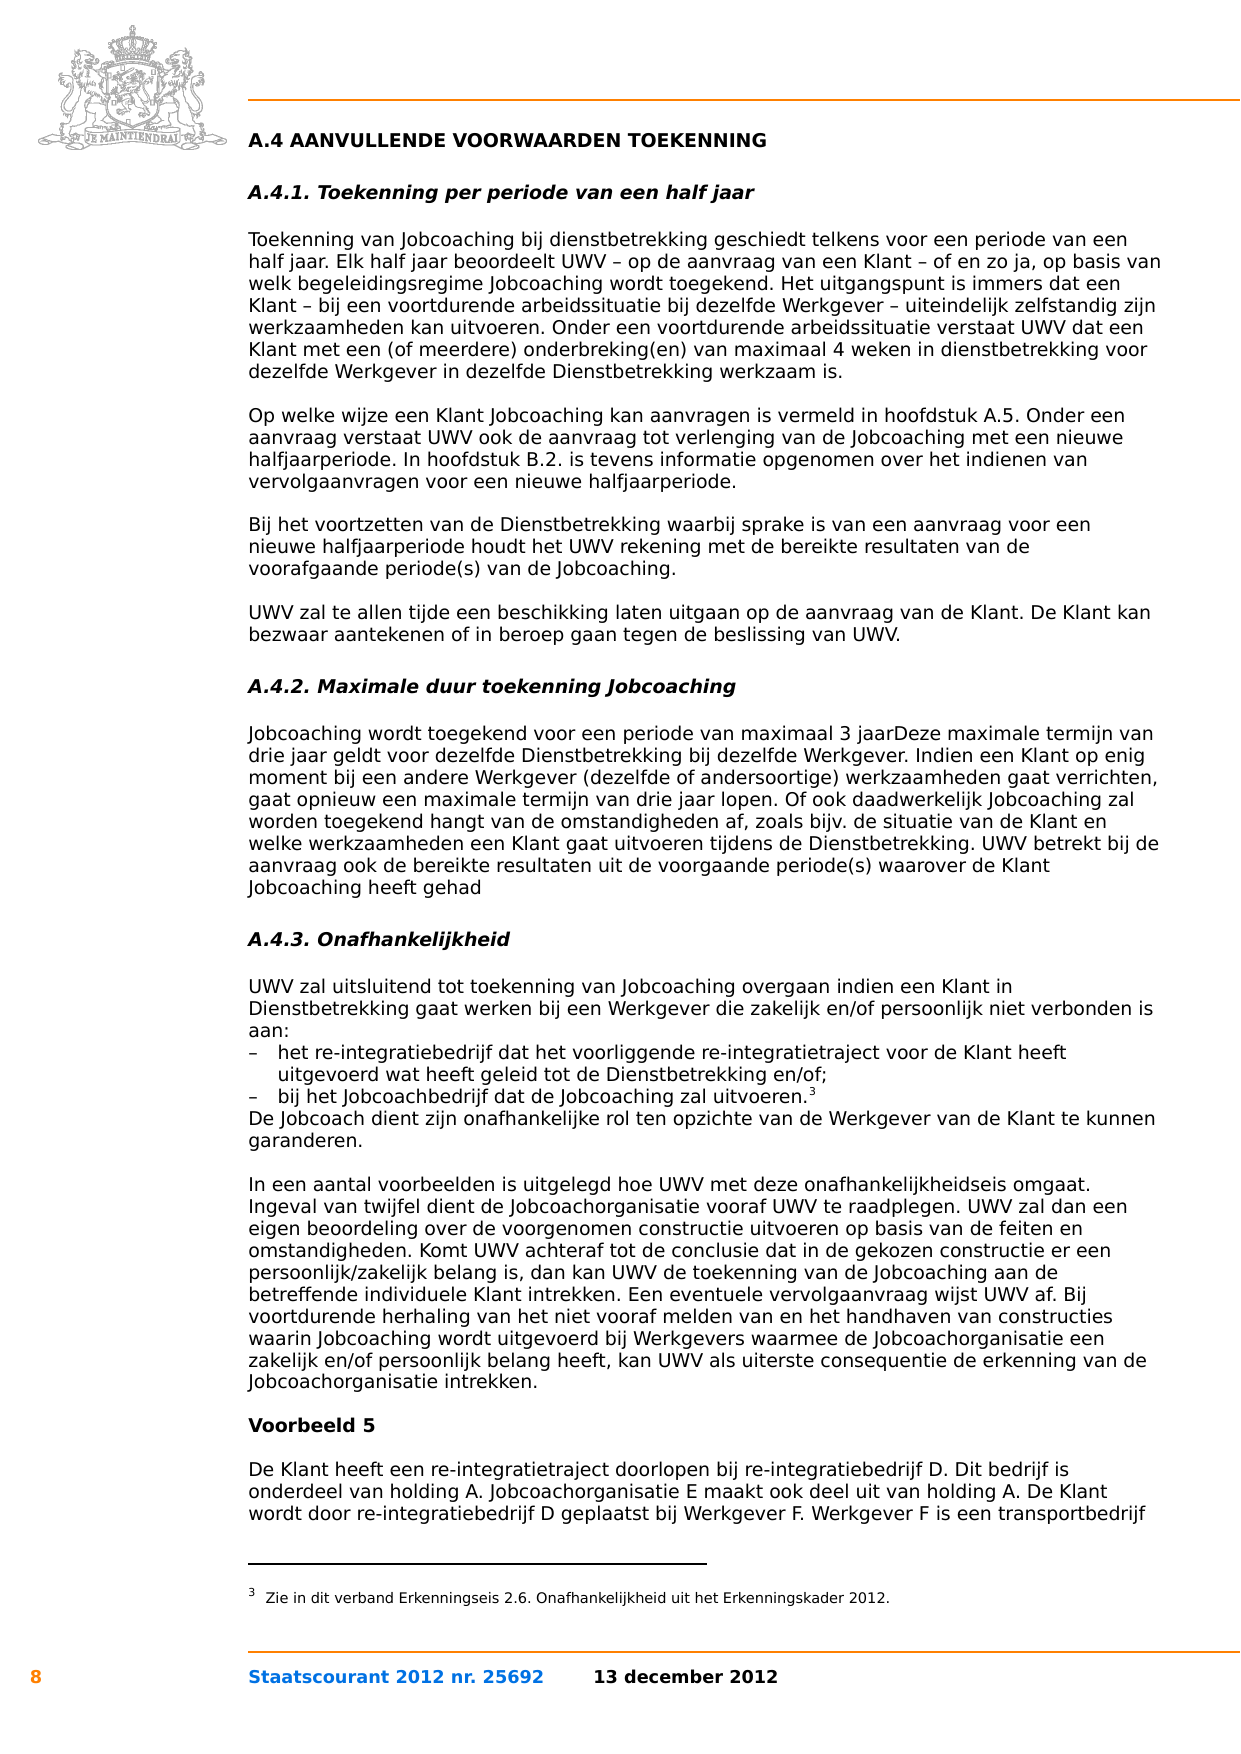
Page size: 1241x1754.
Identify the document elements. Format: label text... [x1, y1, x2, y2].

text Toekenning van Jobcoaching bij dienstbetrekking geschiedt telkens voor een periode van een half jaar. Elk half jaar beoordeelt UWV – op de aanvraag van een Klant – of en zo ja, op basis van welk begeleidingsregime Jobcoaching wordt toegekend. Het uitgangspunt is immers dat een Klant – bij een voortdurende arbeidssituatie bij dezelfde Werkgever – uiteindelijk zelfstandig zijn werkzaamheden kan uitvoeren. Onder een voortdurende arbeidssituatie verstaat UWV dat een Klant met een (of meerdere) onderbreking(en) van maximaal 4 weken in dienstbetrekking voor dezelfde Werkgever in dezelfde Dienstbetrekking werkzaam is. [248, 229, 1163, 383]
text In een aantal voorbeelden is uitgelegd hoe UWV met deze onafhankelijkheidseis omgaat. Ingeval van twijfel dient de Jobcoachorganisatie vooraf UWV te raadplegen. UWV zal dan een eigen beoordeling over de voorgenomen constructie uitvoeren op basis van de feiten en omstandigheden. Komt UWV achteraf tot de conclusie dat in de gekozen constructie er een persoonlijk/zakelijk belang is, dan kan UWV de toekenning van de Jobcoaching aan de betreffende individuele Klant intrekken. Een eventuele vervolgaanvraag wijst UWV af. Bij voortdurende herhaling van het niet vooraf melden van en het handhaven van constructies waarin Jobcoaching wordt uitgevoerd bij Werkgevers waarmee de Jobcoachorganisatie een zakelijk en/of persoonlijk belang heeft, kan UWV als uiterste consequentie de erkenning van de Jobcoachorganisatie intrekken. [248, 1174, 1163, 1393]
text UWV zal te allen tijde een beschikking laten uitgaan op de aanvraag van de Klant. De Klant kan bezwaar aantekenen of in beroep gaan tegen de beslissing van UWV. [248, 602, 1163, 646]
text Bij het voortzetten van de Dienstbetrekking waarbij sprake is van een aanvraag voor een nieuwe halfjaarperiode houdt het UWV rekening met de bereikte resultaten van de voorafgaande periode(s) van de Jobcoaching. [248, 514, 1163, 580]
subtitle Voorbeeld 5 [248, 1415, 1163, 1437]
text – het re-integratiebedrijf dat het voorliggende re-integratietraject voor de Klant heeft uitgevoerd wat heeft geleid tot de Dienstbetrekking en/of; [248, 1042, 1163, 1086]
text Jobcoaching wordt toegekend voor een periode van maximaal 3 jaarDeze maximale termijn van drie jaar geldt voor dezelfde Dienstbetrekking bij dezelfde Werkgever. Indien een Klant op enig moment bij een andere Werkgever (dezelfde of andersoortige) werkzaamheden gaat verrichten, gaat opnieuw een maximale termijn van drie jaar lopen. Of ook daadwerkelijk Jobcoaching zal worden toegekend hangt van de omstandigheden af, zoals bijv. de situatie van de Klant en welke werkzaamheden een Klant gaat uitvoeren tijdens de Dienstbetrekking. UWV betrekt bij de aanvraag ook de bereikte resultaten uit de voorgaande periode(s) waarover de Klant Jobcoaching heeft gehad [248, 723, 1163, 899]
subtitle A.4.1. Toekenning per periode van een half jaar [248, 182, 1163, 204]
text Zie in dit verband Erkenningseis 2.6. Onafhankelijkheid uit het Erkenningskader 2012. [248, 1586, 1163, 1608]
text De Jobcoach dient zijn onafhankelijke rol ten opzichte van de Werkgever van de Klant te kunnen garanderen. [248, 1108, 1163, 1152]
subtitle A.4.2. Maximale duur toekenning Jobcoaching [248, 676, 1163, 698]
picture [38, 25, 227, 150]
subtitle A.4.3. Onafhankelijkheid [248, 929, 1163, 951]
text UWV zal uitsluitend tot toekenning van Jobcoaching overgaan indien een Klant in Dienstbetrekking gaat werken bij een Werkgever die zakelijk en/of persoonlijk niet verbonden is aan: [248, 976, 1163, 1042]
text – bij het Jobcoachbedrijf dat de Jobcoaching zal uitvoeren. [248, 1086, 1163, 1108]
subtitle A.4 AANVULLENDE VOORWAARDEN TOEKENNING [248, 130, 1163, 152]
text Op welke wijze een Klant Jobcoaching kan aanvragen is vermeld in hoofdstuk A.5. Onder een aanvraag verstaat UWV ook de aanvraag tot verlenging van de Jobcoaching met een nieuwe halfjaarperiode. In hoofdstuk B.2. is tevens informatie opgenomen over het indienen van vervolgaanvragen voor een nieuwe halfjaarperiode. [248, 404, 1163, 492]
text De Klant heeft een re-integratietraject doorlopen bij re-integratiebedrijf D. Dit bedrijf is onderdeel van holding A. Jobcoachorganisatie E maakt ook deel uit van holding A. De Klant wordt door re-integratiebedrijf D geplaatst bij Werkgever F. Werkgever F is een transportbedrijf [248, 1459, 1163, 1525]
